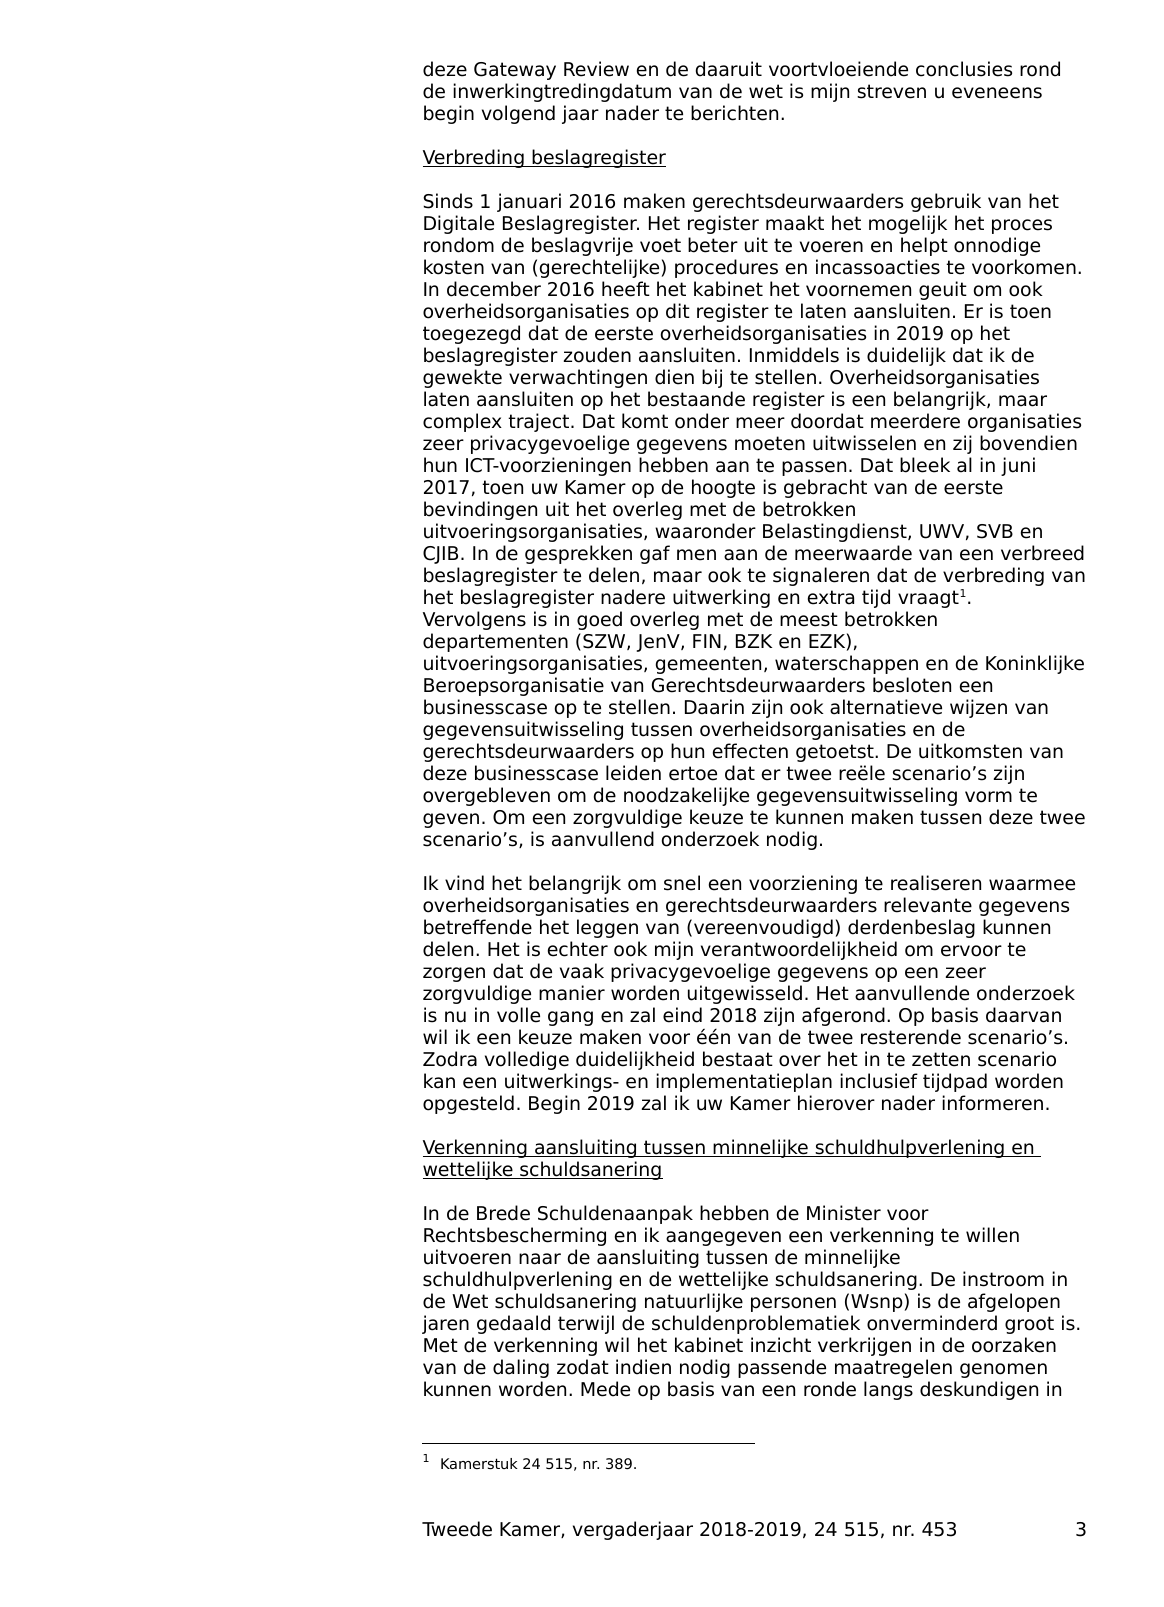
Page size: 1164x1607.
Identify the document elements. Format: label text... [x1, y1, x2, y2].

text Sinds 1 januari 2016 maken gerechtsdeurwaarders gebruik van het Digitale Beslagregister. Het register maakt het mogelijk het proces rondom de beslagvrije voet beter uit te voeren en helpt onnodige kosten van (gerechtelijke) procedures en incassoacties te voorkomen. In december 2016 heeft het kabinet het voornemen geuit om ook overheidsorganisaties op dit register te laten aansluiten. Er is toen toegezegd dat de eerste overheidsorganisaties in 2019 op het beslagregister zouden aansluiten. Inmiddels is duidelijk dat ik de gewekte verwachtingen dien bij te stellen. Overheidsorganisaties laten aansluiten op het bestaande register is een belangrijk, maar complex traject. Dat komt onder meer doordat meerdere organisaties zeer privacygevoelige gegevens moeten uitwisselen en zij bovendien hun ICT-voorzieningen hebben aan te passen. Dat bleek al in juni 2017, toen uw Kamer op de hoogte is gebracht van de eerste bevindingen uit het overleg met de betrokken uitvoeringsorganisaties, waaronder Belastingdienst, UWV, SVB en CJIB. In de gesprekken gaf men aan de meerwaarde van een verbreed beslagregister te delen, maar ook te signaleren dat de verbreding van het beslagregister nadere uitwerking en extra tijd vraagt. [422, 191, 1087, 609]
text Kamerstuk 24 515, nr. 389. [422, 1452, 1087, 1474]
subtitle Verbreding beslagregister [422, 147, 1087, 169]
subtitle Verkenning aansluiting tussen minnelijke schuldhulpverlening en wettelijke schuldsanering [422, 1137, 1087, 1181]
text Vervolgens is in goed overleg met de meest betrokken departementen (SZW, JenV, FIN, BZK en EZK), uitvoeringsorganisaties, gemeenten, waterschappen en de Koninklijke Beroepsorganisatie van Gerechtsdeurwaarders besloten een businesscase op te stellen. Daarin zijn ook alternatieve wijzen van gegevensuitwisseling tussen overheidsorganisaties en de gerechtsdeurwaarders op hun effecten getoetst. De uitkomsten van deze businesscase leiden ertoe dat er twee reële scenario’s zijn overgebleven om de noodzakelijke gegevensuitwisseling vorm te geven. Om een zorgvuldige keuze te kunnen maken tussen deze twee scenario’s, is aanvullend onderzoek nodig. [422, 609, 1087, 851]
text Ik vind het belangrijk om snel een voorziening te realiseren waarmee overheidsorganisaties en gerechtsdeurwaarders relevante gegevens betreffende het leggen van (vereenvoudigd) derdenbeslag kunnen delen. Het is echter ook mijn verantwoordelijkheid om ervoor te zorgen dat de vaak privacygevoelige gegevens op een zeer zorgvuldige manier worden uitgewisseld. Het aanvullende onderzoek is nu in volle gang en zal eind 2018 zijn afgerond. Op basis daarvan wil ik een keuze maken voor één van de twee resterende scenario’s. Zodra volledige duidelijkheid bestaat over het in te zetten scenario kan een uitwerkings- en implementatieplan inclusief tijdpad worden opgesteld. Begin 2019 zal ik uw Kamer hierover nader informeren. [422, 873, 1087, 1115]
text In de Brede Schuldenaanpak hebben de Minister voor Rechtsbescherming en ik aangegeven een verkenning te willen uitvoeren naar de aansluiting tussen de minnelijke schuldhulpverlening en de wettelijke schuldsanering. De instroom in de Wet schuldsanering natuurlijke personen (Wsnp) is de afgelopen jaren gedaald terwijl de schuldenproblematiek onverminderd groot is. Met de verkenning wil het kabinet inzicht verkrijgen in de oorzaken van de daling zodat indien nodig passende maatregelen genomen kunnen worden. Mede op basis van een ronde langs deskundigen in [422, 1203, 1087, 1401]
text deze Gateway Review en de daaruit voortvloeiende conclusies rond de inwerkingtredingdatum van de wet is mijn streven u eveneens begin volgend jaar nader te berichten. [422, 59, 1087, 125]
